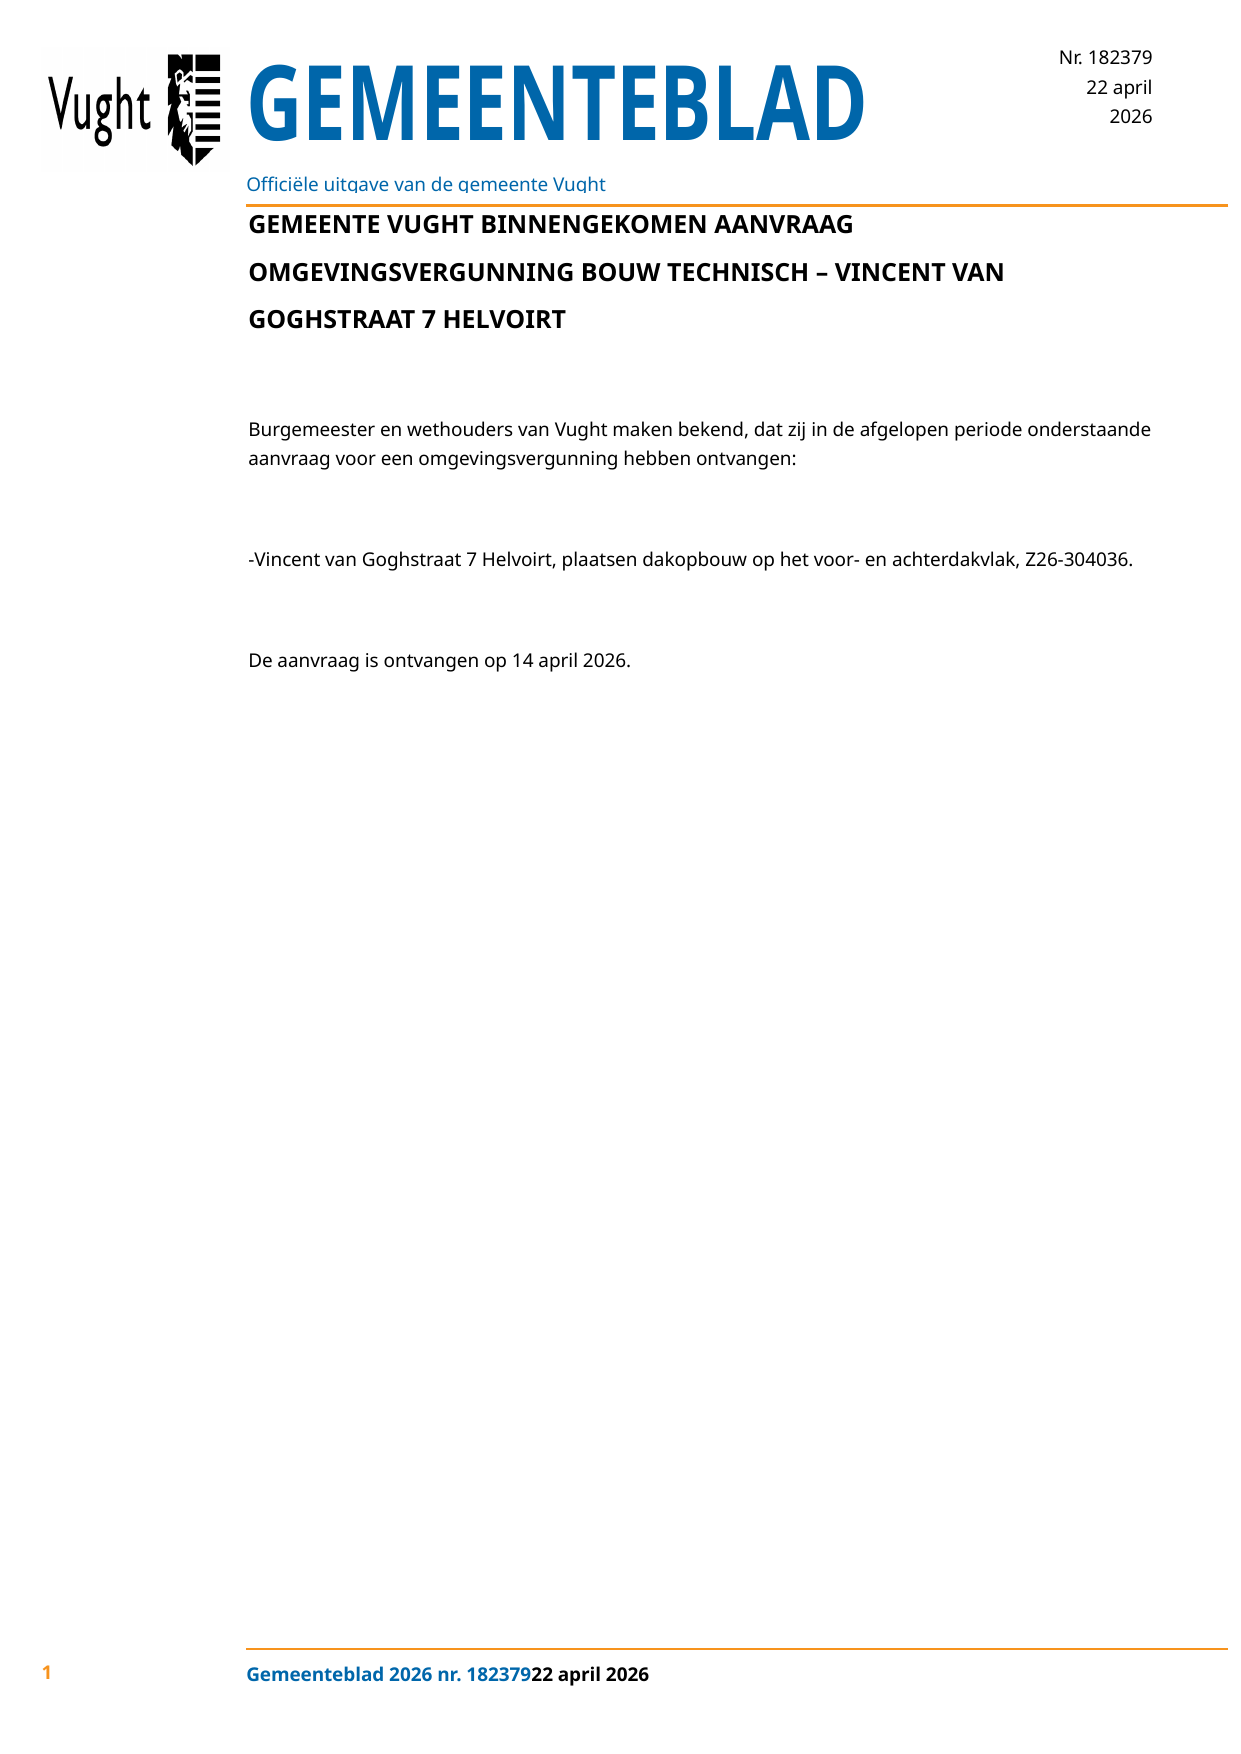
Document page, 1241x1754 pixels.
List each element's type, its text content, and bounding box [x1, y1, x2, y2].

text De aanvraag is ontvangen op 14 april 2026. [248, 647, 1152, 673]
text Burgemeester en wethouders van Vught maken bekend, dat zij in de afgelopen periode onderstaande aanvraag voor een omgevingsvergunning hebben ontvangen: [248, 416, 1152, 471]
picture [41, 47, 231, 172]
text -Vincent van Goghstraat 7 Helvoirt, plaatsen dakopbouw op het voor- en achterdakvlak, Z26-304036. [248, 546, 1152, 572]
text GEMEENTE VUGHT BINNENGEKOMEN AANVRAAG OMGEVINGSVERGUNNING BOUW TECHNISCH – VINCENT VAN GOGHSTRAAT 7 HELVOIRT [248, 207, 1152, 336]
